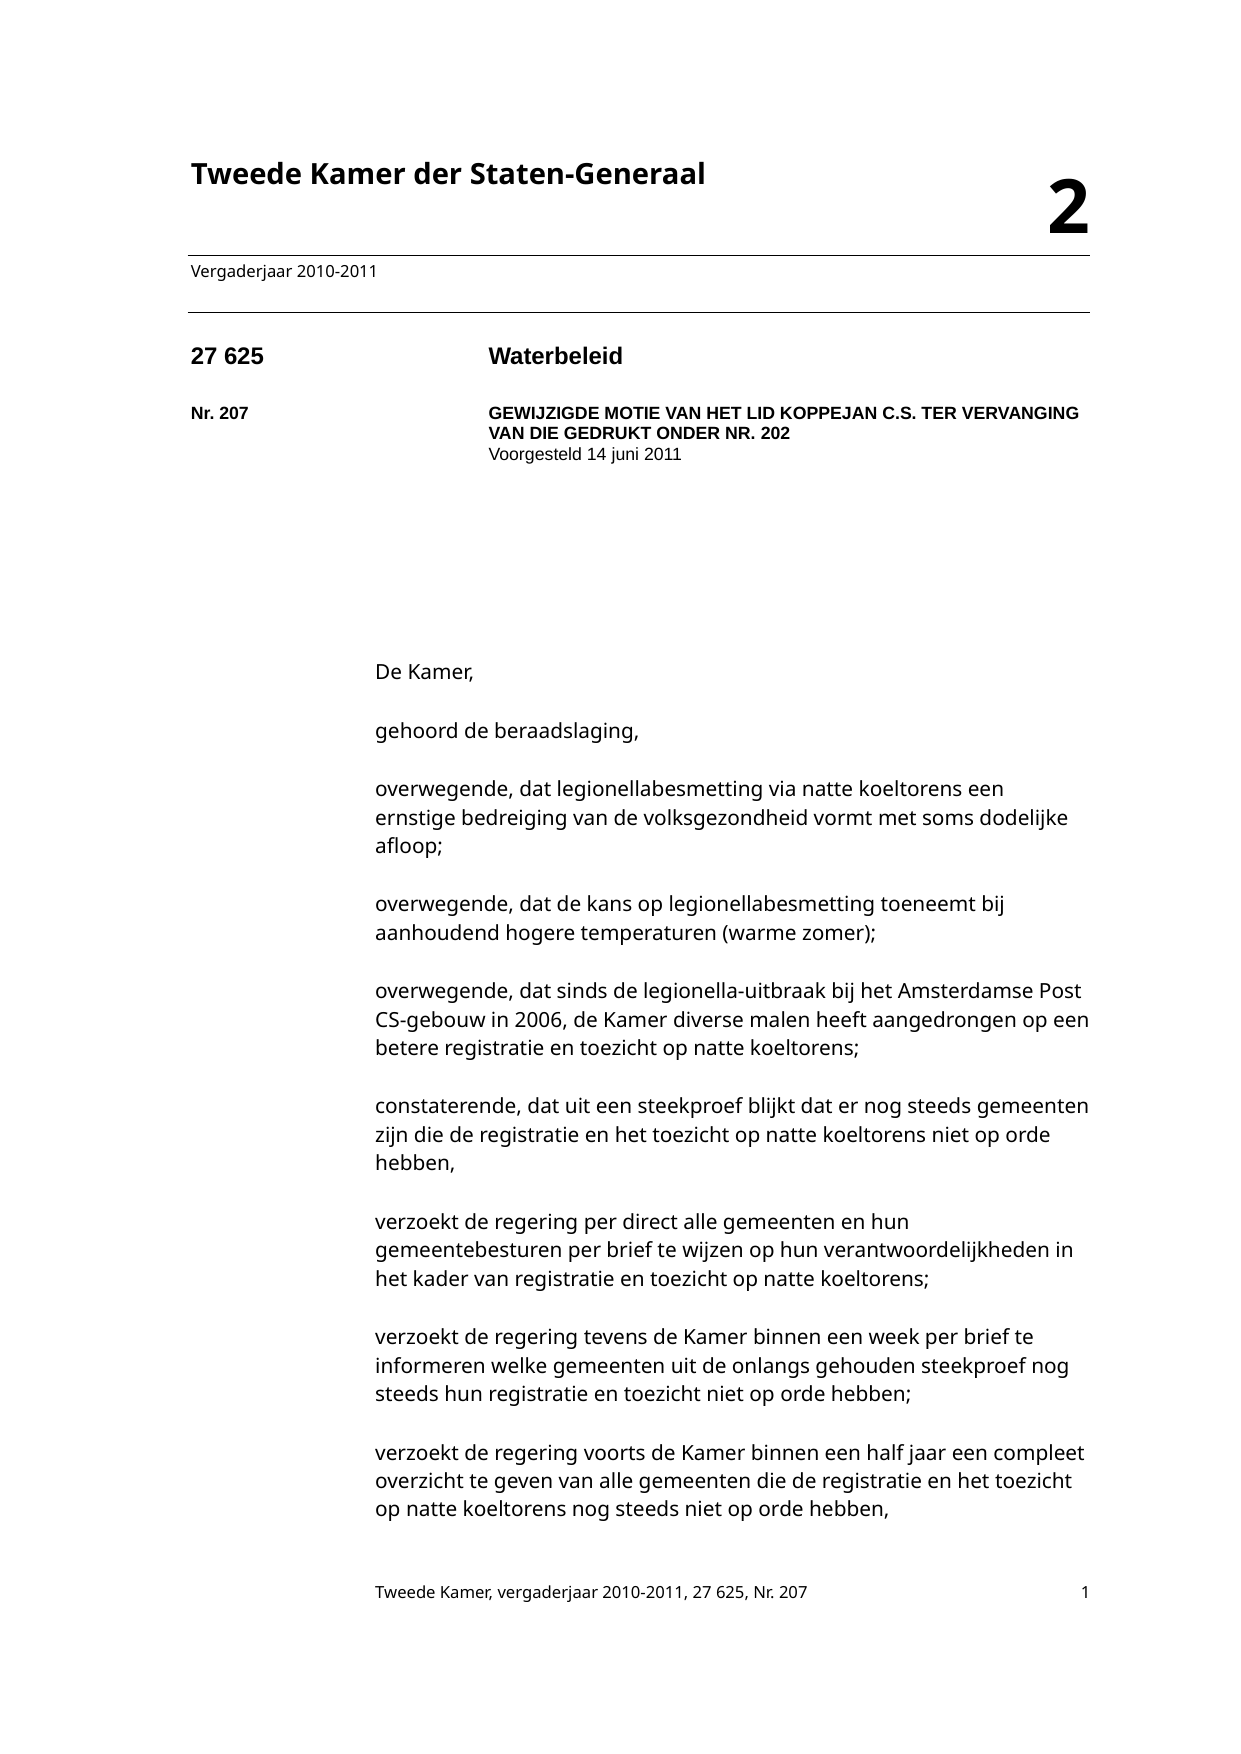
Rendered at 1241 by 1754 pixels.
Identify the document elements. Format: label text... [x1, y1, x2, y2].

table_cell [485, 256, 1090, 312]
table_header Tweede Kamer der Staten-Generaal [188, 150, 909, 255]
text verzoekt de regering tevens de Kamer binnen een week per brief te informeren welke gemeenten uit de onlangs gehouden steekproef nog steeds hun registratie en toezicht niet op orde hebben; [375, 1322, 1090, 1408]
text gehoord de beraadslaging, [375, 716, 1090, 744]
text verzoekt de regering per direct alle gemeenten en hun gemeentebesturen per brief te wijzen op hun verantwoordelijkheden in het kader van registratie en toezicht op natte koeltorens; [375, 1207, 1090, 1292]
table_cell [188, 313, 485, 339]
table_cell [485, 313, 1090, 339]
table_cell 27 625 [188, 339, 485, 399]
table_header 2 [910, 150, 1090, 255]
table_cell Nr. 207 [188, 399, 485, 539]
text constaterende, dat uit een steekproef blijkt dat er nog steeds gemeenten zijn die de registratie en het toezicht op natte koeltorens niet op orde hebben, [375, 1092, 1090, 1177]
text overwegende, dat sinds de legionella-uitbraak bij het Amsterdamse Post CS-gebouw in 2006, de Kamer diverse malen heeft aangedrongen op een betere registratie en toezicht op natte koeltorens; [375, 976, 1090, 1062]
table_cell Vergaderjaar 2010-2011 [188, 256, 485, 312]
text overwegende, dat legionellabesmetting via natte koeltorens een ernstige bedreiging van de volksgezondheid vormt met soms dodelijke afloop; [375, 774, 1090, 859]
text De Kamer, [375, 657, 1090, 686]
table_cell GEWIJZIGDE MOTIE VAN HET LID KOPPEJAN C.S. TER VERVANGING VAN DIE GEDRUKT ONDER NR. 202 Voorgesteld 14 juni 2011 [485, 399, 1090, 539]
table_cell Waterbeleid [485, 339, 1090, 399]
text overwegende, dat de kans op legionellabesmetting toeneemt bij aanhoudend hogere temperaturen (warme zomer); [375, 889, 1090, 946]
text verzoekt de regering voorts de Kamer binnen een half jaar een compleet overzicht te geven van alle gemeenten die de registratie en het toezicht op natte koeltorens nog steeds niet op orde hebben, [375, 1438, 1090, 1523]
